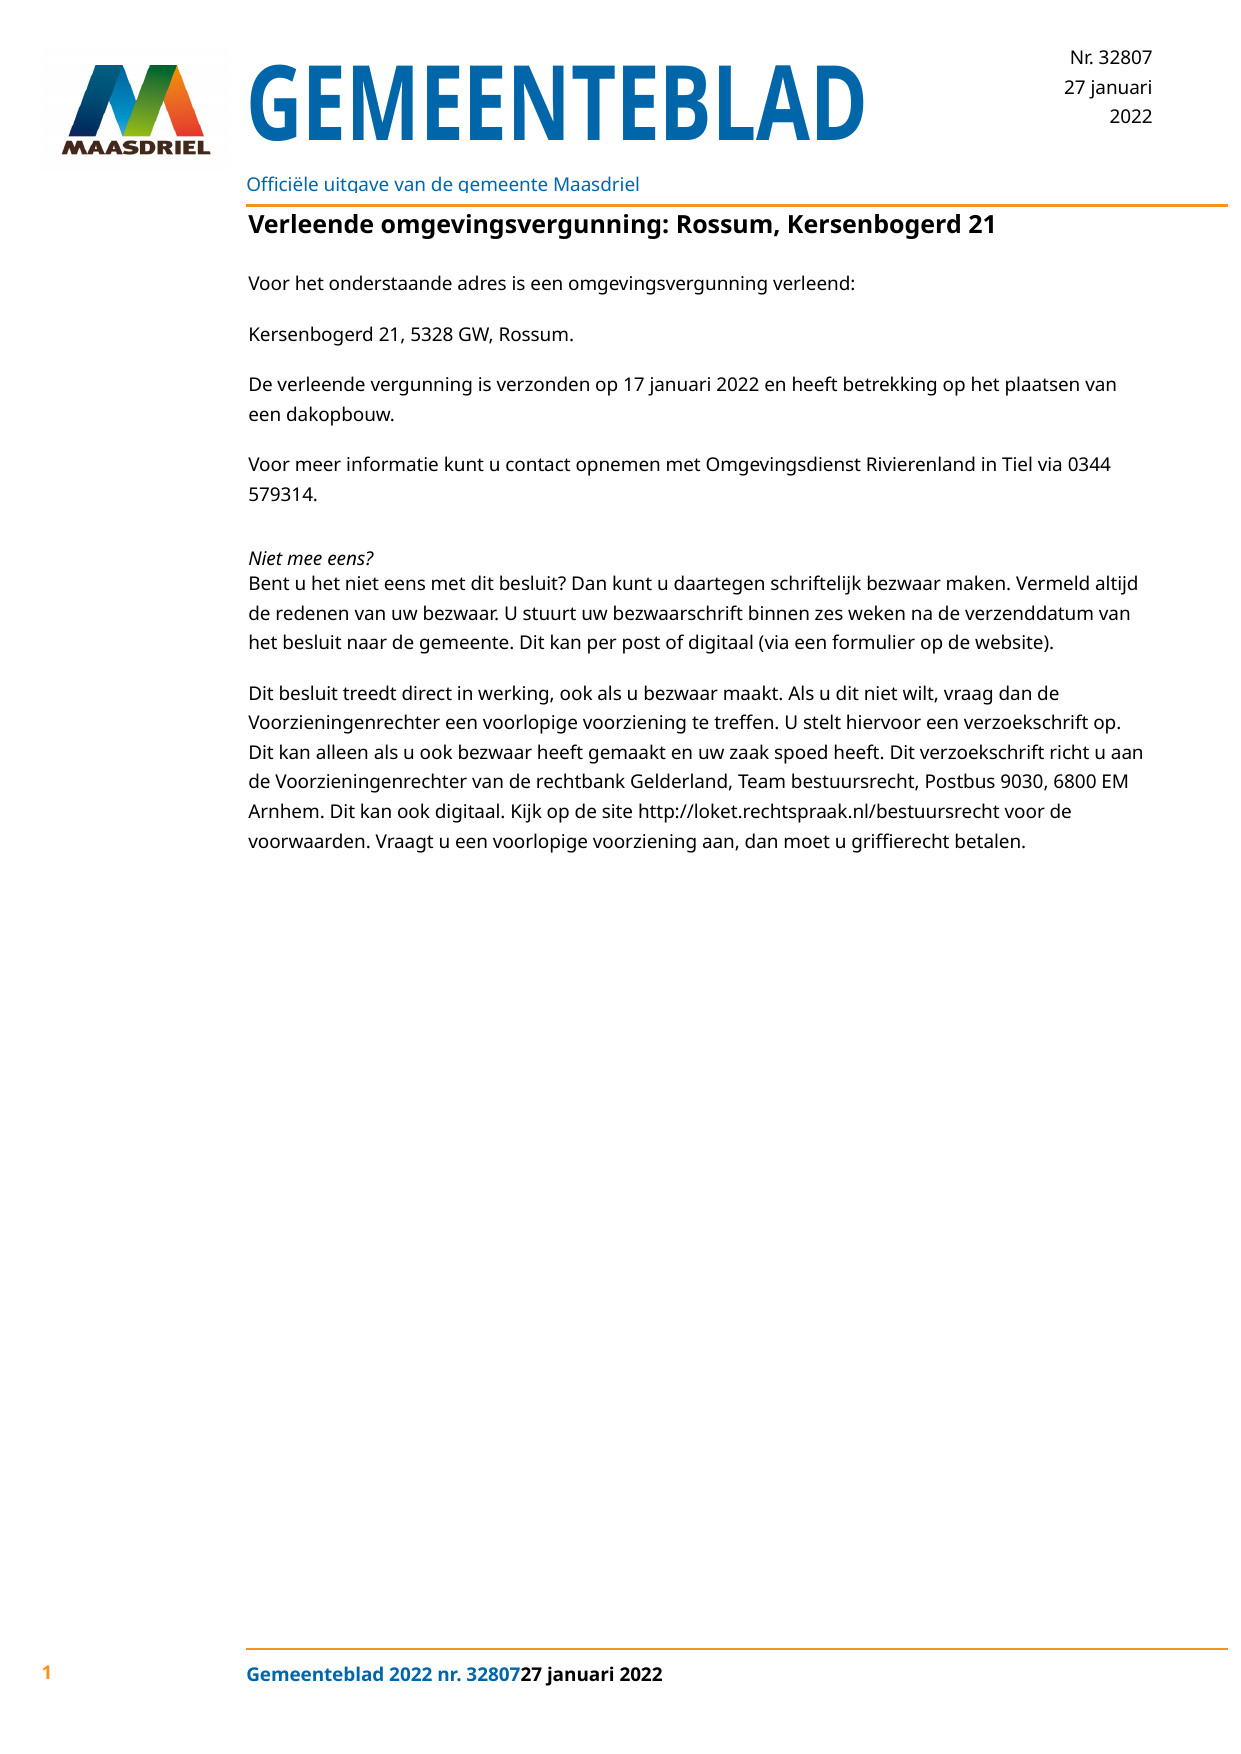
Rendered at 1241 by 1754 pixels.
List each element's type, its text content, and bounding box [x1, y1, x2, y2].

text Bent u het niet eens met dit besluit? Dan kunt u daartegen schriftelijk bezwaar maken. Vermeld altijd de redenen van uw bezwaar. U stuurt uw bezwaarschrift binnen zes weken na de verzenddatum van het besluit naar de gemeente. Dit kan per post of digitaal (via een formulier op de website). [248, 570, 1152, 655]
text Dit besluit treedt direct in werking, ook als u bezwaar maakt. Als u dit niet wilt, vraag dan de Voorzieningenrechter een voorlopige voorziening te treffen. U stelt hiervoor een verzoekschrift op. Dit kan alleen als u ook bezwaar heeft gemaakt en uw zaak spoed heeft. Dit verzoekschrift richt u aan de Voorzieningenrechter van de rechtbank Gelderland, Team bestuursrecht, Postbus 9030, 6800 EM Arnhem. Dit kan ook digitaal. Kijk op de site http://loket.rechtspraak.nl/bestuursrecht voor de voorwaarden. Vraagt u een voorlopige voorziening aan, dan moet u griffierecht betalen. [248, 680, 1152, 854]
text Voor meer informatie kunt u contact opnemen met Omgevingsdienst Rivierenland in Tiel via 0344 579314. [248, 451, 1152, 506]
text Niet mee eens? [248, 545, 1152, 570]
text De verleende vergunning is verzonden op 17 januari 2022 en heeft betrekking op het plaatsen van een dakopbouw. [248, 371, 1152, 426]
picture [41, 47, 231, 172]
text Voor het onderstaande adres is een omgevingsvergunning verleend: [248, 270, 1152, 296]
text Verleende omgevingsvergunning: Rossum, Kersenbogerd 21 [248, 207, 1152, 241]
text Kersenbogerd 21, 5328 GW, Rossum. [248, 321, 1152, 346]
